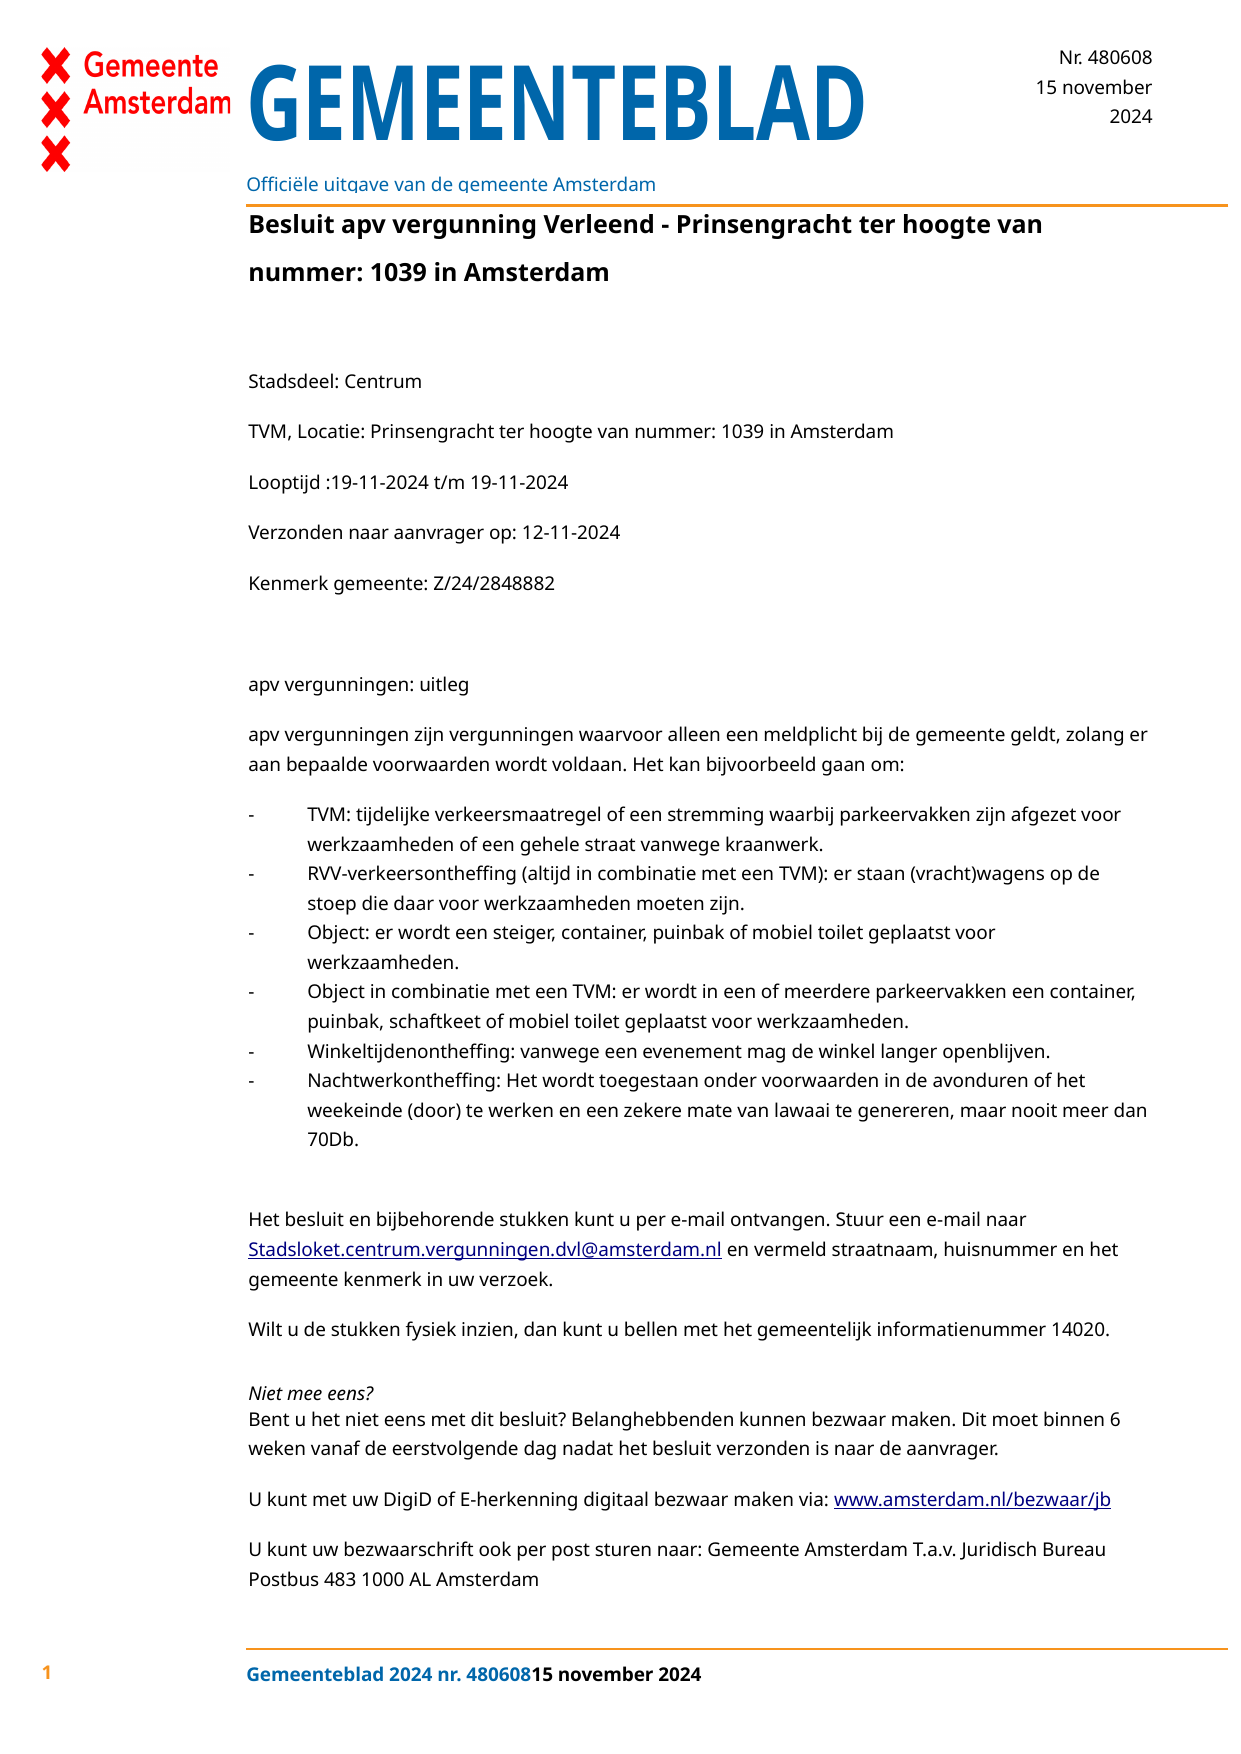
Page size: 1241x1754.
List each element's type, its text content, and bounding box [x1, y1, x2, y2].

list Nachtwerkontheffing: Het wordt toegestaan onder voorwaarden in de avonduren of het weekeinde (door) te werken en een zekere mate van lawaai te genereren, maar nooit meer dan 70Db. [248, 1067, 1152, 1152]
list Object: er wordt een steiger, container, puinbak of mobiel toilet geplaatst voor werkzaamheden. [248, 919, 1152, 975]
text U kunt uw bezwaarschrift ook per post sturen naar: Gemeente Amsterdam T.a.v. Juridisch Bureau Postbus 483 1000 AL Amsterdam [248, 1536, 1152, 1592]
list Winkeltijdenontheffing: vanwege een evenement mag de winkel langer openblijven. [248, 1038, 1152, 1064]
text Besluit apv vergunning Verleend - Prinsengracht ter hoogte van nummer: 1039 in Amsterdam [248, 207, 1152, 288]
text Niet mee eens? [248, 1380, 1152, 1406]
list Object in combinatie met een TVM: er wordt in een of meerdere parkeervakken een container, puinbak, schaftkeet of mobiel toilet geplaatst voor werkzaamheden. [248, 979, 1152, 1034]
text Bent u het niet eens met dit besluit? Belanghebbenden kunnen bezwaar maken. Dit moet binnen 6 weken vanaf de eerstvolgende dag nadat het besluit verzonden is naar de aanvrager. [248, 1406, 1152, 1461]
text TVM, Locatie: Prinsengracht ter hoogte van nummer: 1039 in Amsterdam [248, 419, 1152, 444]
text Wilt u de stukken fysiek inzien, dan kunt u bellen met het gemeentelijk informatienummer 14020. [248, 1316, 1152, 1342]
text apv vergunningen zijn vergunningen waarvoor alleen een meldplicht bij de gemeente geldt, zolang er aan bepaalde voorwaarden wordt voldaan. Het kan bijvoorbeeld gaan om: [248, 721, 1152, 777]
text Kenmerk gemeente: Z/24/2848882 [248, 570, 1152, 596]
text Verzonden naar aanvrager op: 12-11-2024 [248, 519, 1152, 545]
picture [41, 47, 231, 172]
list RVV-verkeersontheffing (altijd in combinatie met een TVM): er staan (vracht)wagens op de stoep die daar voor werkzaamheden moeten zijn. [248, 860, 1152, 916]
text U kunt met uw DigiD of E-herkenning digitaal bezwaar maken via: www.amsterdam.nl/bezwaar/jb [248, 1486, 1152, 1512]
text Stadsdeel: Centrum [248, 368, 1152, 394]
list TVM: tijdelijke verkeersmaatregel of een stremming waarbij parkeervakken zijn afgezet voor werkzaamheden of een gehele straat vanwege kraanwerk. [248, 801, 1152, 857]
text Het besluit en bijbehorende stukken kunt u per e-mail ontvangen. Stuur een e-mail naar Stadsloket.centrum.vergunningen.dvl@amsterdam.nl en vermeld straatnaam, huisnummer en het gemeente kenmerk in uw verzoek. [248, 1207, 1152, 1292]
text Looptijd :19-11-2024 t/m 19-11-2024 [248, 469, 1152, 495]
text apv vergunningen: uitleg [248, 671, 1152, 697]
